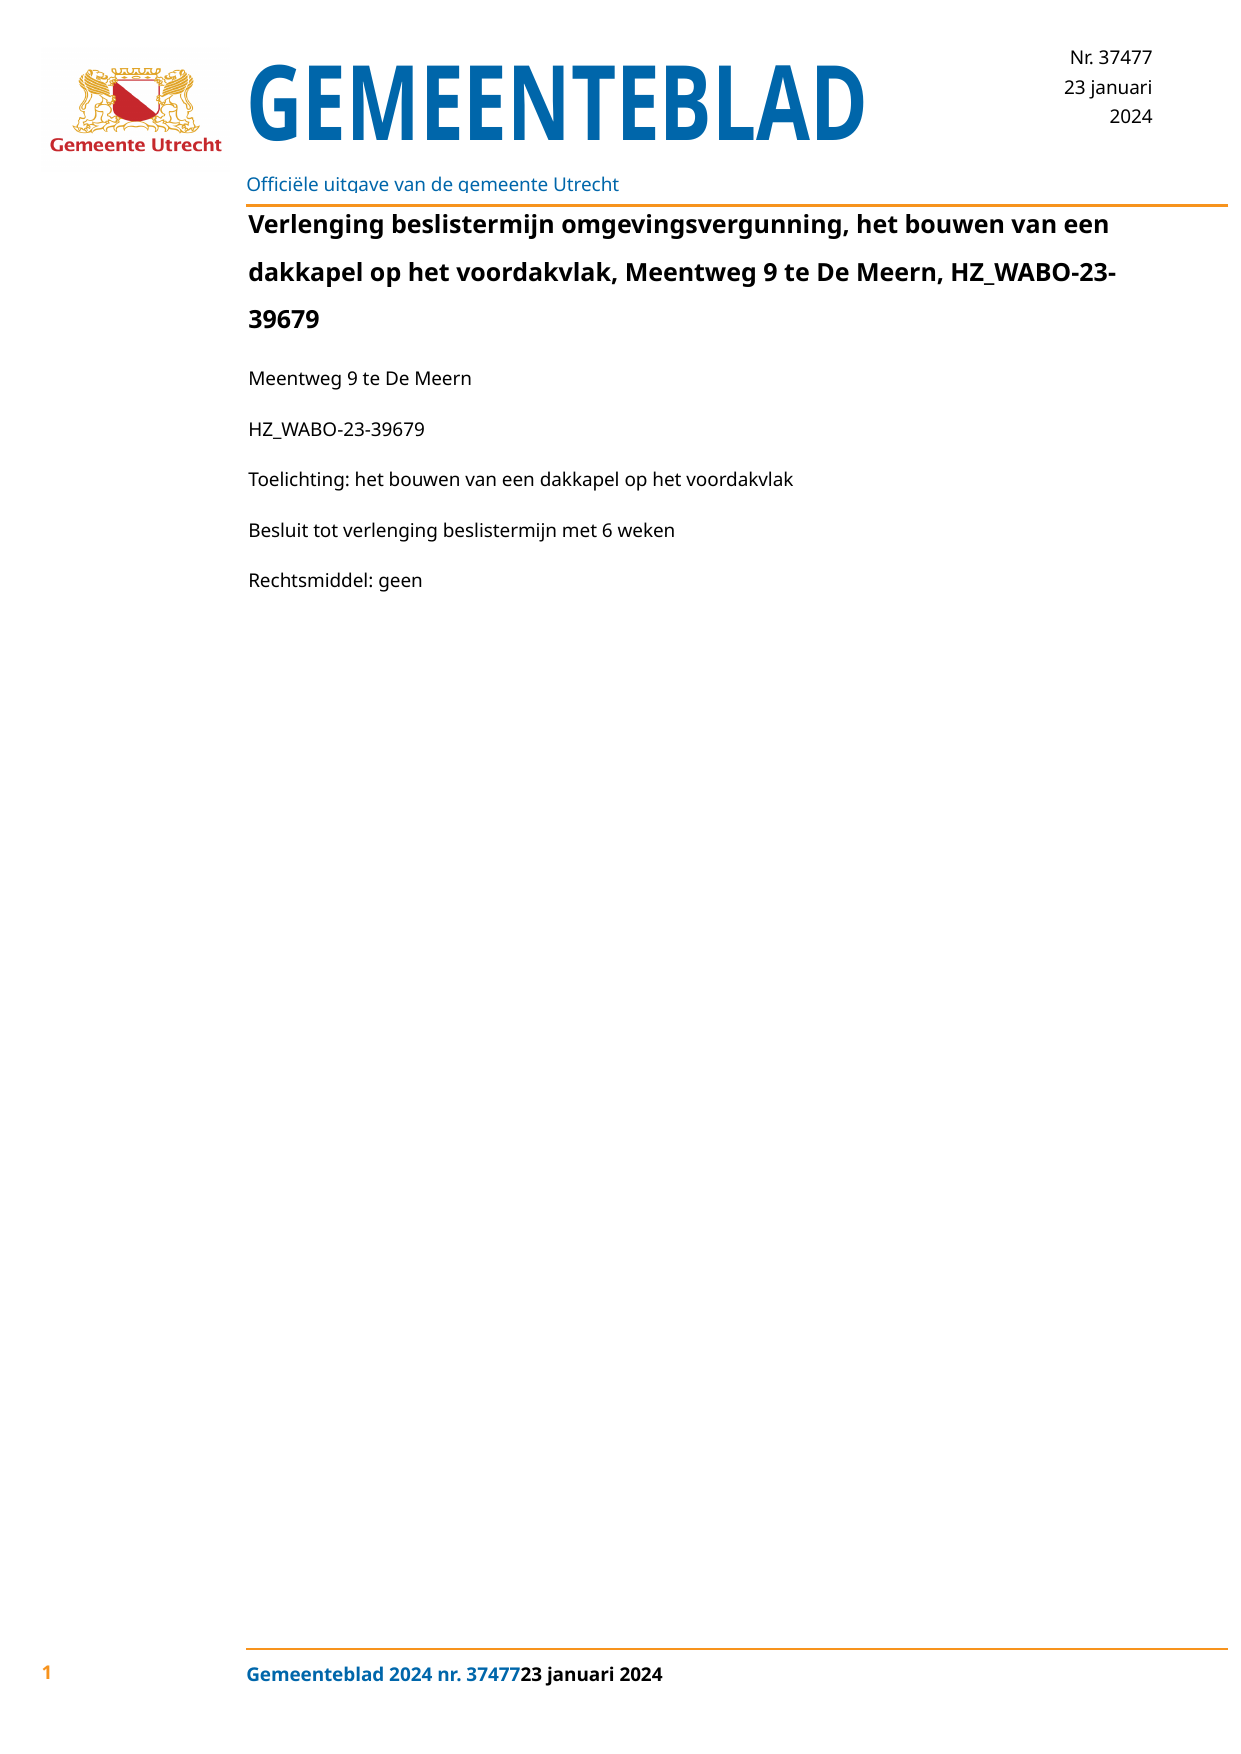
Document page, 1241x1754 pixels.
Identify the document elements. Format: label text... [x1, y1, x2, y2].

text HZ_WABO-23-39679 [248, 416, 1152, 442]
text Besluit tot verlenging beslistermijn met 6 weken [248, 517, 1152, 542]
text Meentweg 9 te De Meern [248, 366, 1152, 391]
text Verlenging beslistermijn omgevingsvergunning, het bouwen van een dakkapel op het voordakvlak, Meentweg 9 te De Meern, HZ_WABO-23-39679 [248, 207, 1152, 336]
picture [41, 47, 231, 172]
text Toelichting: het bouwen van een dakkapel op het voordakvlak [248, 466, 1152, 492]
text Rechtsmiddel: geen [248, 567, 1152, 593]
